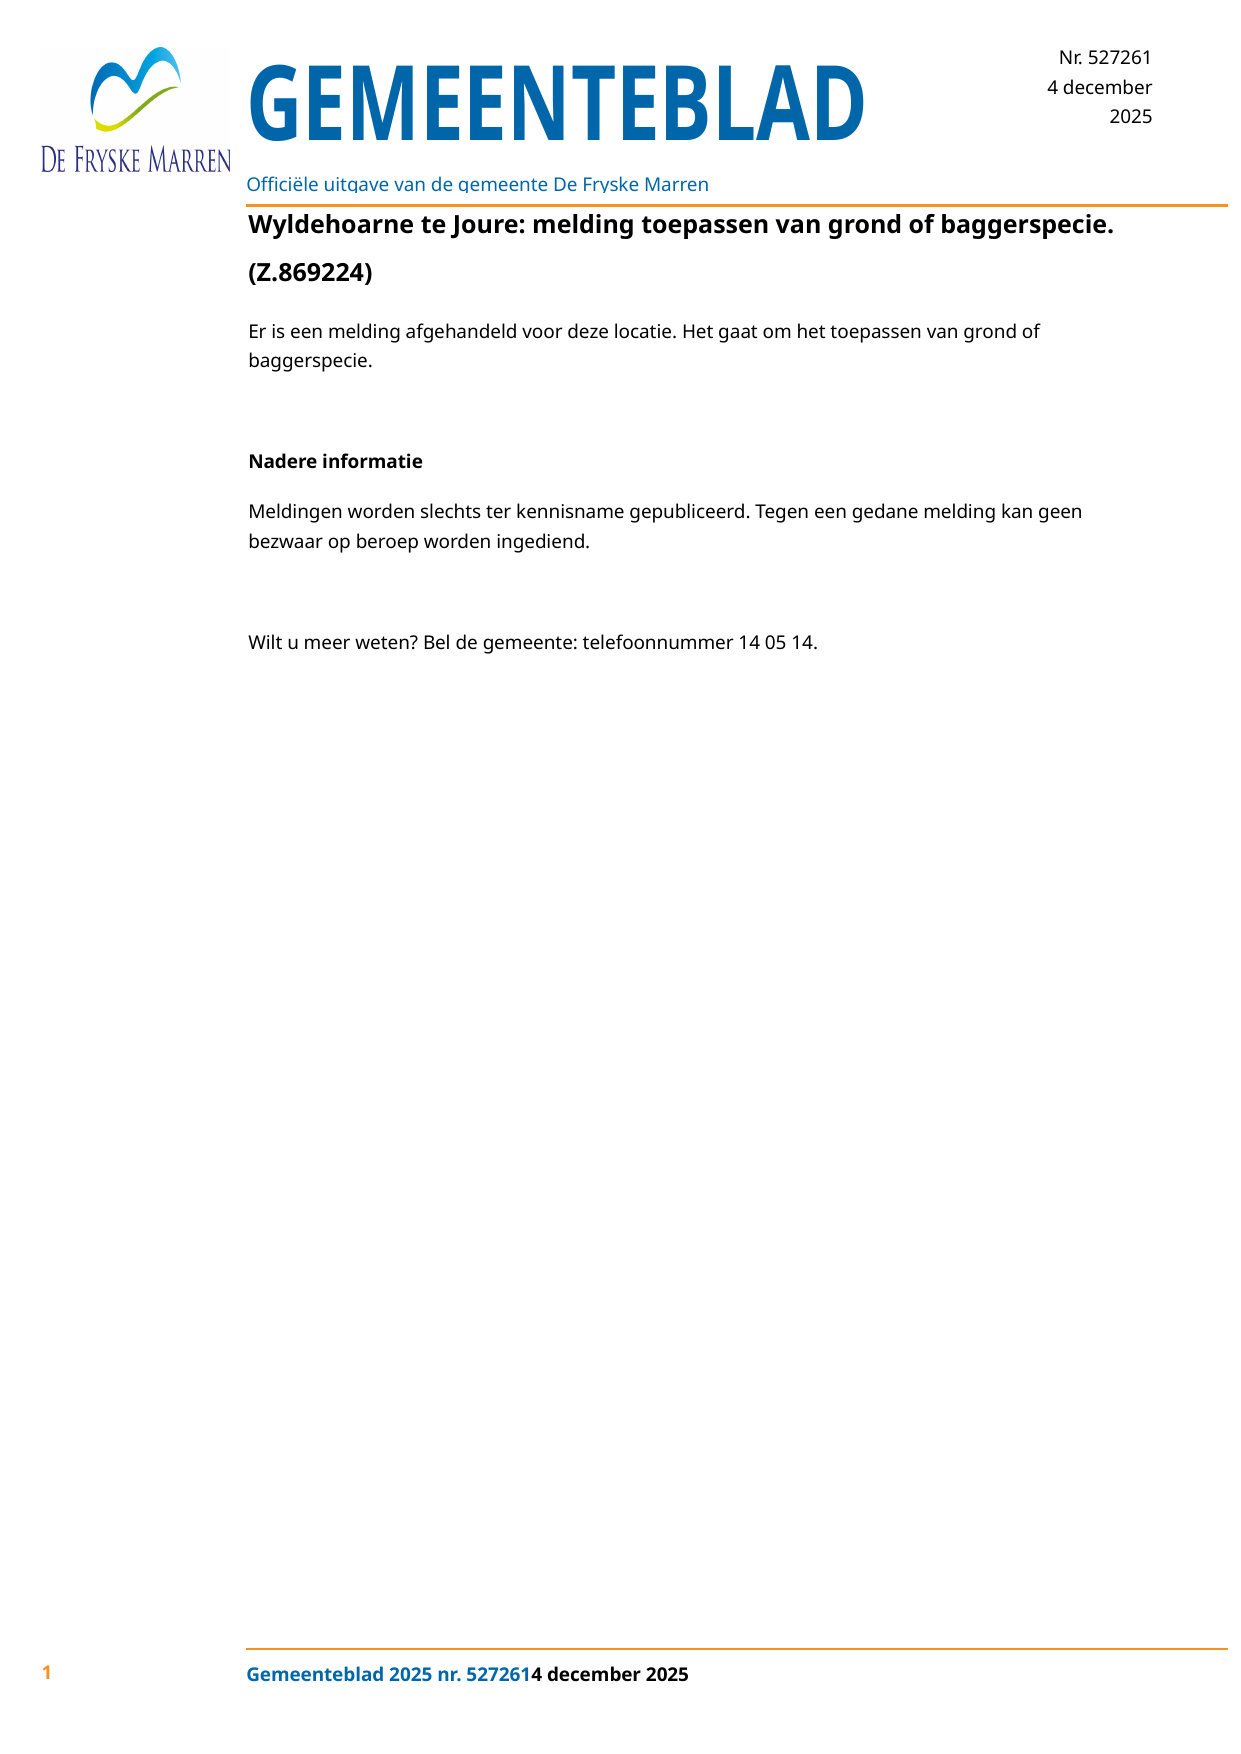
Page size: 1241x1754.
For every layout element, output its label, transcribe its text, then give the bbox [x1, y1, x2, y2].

text Wyldehoarne te Joure: melding toepassen van grond of baggerspecie. (Z.869224) [248, 207, 1152, 288]
text Meldingen worden slechts ter kennisname gepubliceerd. Tegen een gedane melding kan geen bezwaar op beroep worden ingediend. [248, 499, 1152, 554]
text Wilt u meer weten? Bel de gemeente: telefoonnummer 14 05 14. [248, 629, 1152, 655]
picture [41, 47, 231, 172]
text Er is een melding afgehandeld voor deze locatie. Het gaat om het toepassen van grond of baggerspecie. [248, 318, 1152, 373]
text Nadere informatie [248, 448, 1152, 474]
